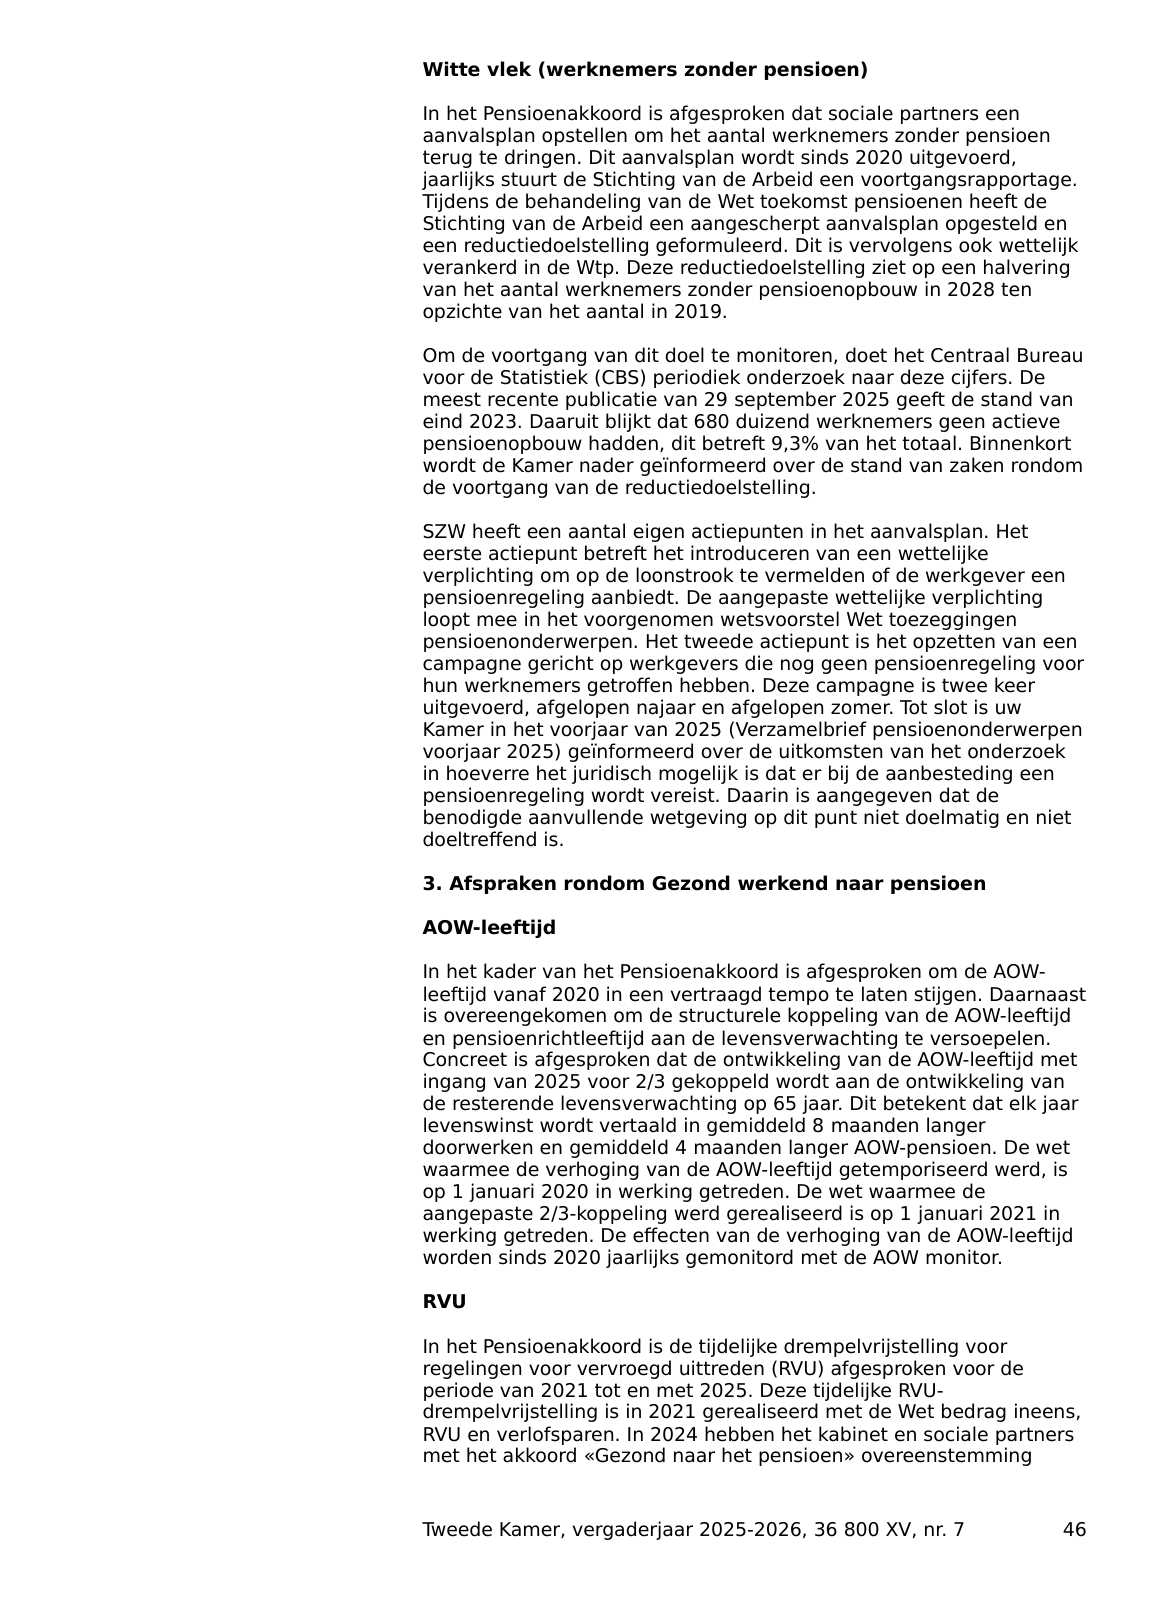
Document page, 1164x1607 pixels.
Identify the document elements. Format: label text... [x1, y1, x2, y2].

text In het kader van het Pensioenakkoord is afgesproken om de AOW-leeftijd vanaf 2020 in een vertraagd tempo te laten stijgen. Daarnaast is overeengekomen om de structurele koppeling van de AOW-leeftijd en pensioenrichtleeftijd aan de levensverwachting te versoepelen. Concreet is afgesproken dat de ontwikkeling van de AOW-leeftijd met ingang van 2025 voor 2/3 gekoppeld wordt aan de ontwikkeling van de resterende levensverwachting op 65 jaar. Dit betekent dat elk jaar levenswinst wordt vertaald in gemiddeld 8 maanden langer doorwerken en gemiddeld 4 maanden langer AOW-pensioen. De wet waarmee de verhoging van de AOW-leeftijd getemporiseerd werd, is op 1 januari 2020 in werking getreden. De wet waarmee de aangepaste 2/3-koppeling werd gerealiseerd is op 1 januari 2021 in werking getreden. De effecten van de verhoging van de AOW-leeftijd worden sinds 2020 jaarlijks gemonitord met de AOW monitor. [422, 961, 1087, 1269]
subtitle AOW-leeftijd [422, 917, 1087, 939]
subtitle Witte vlek (werknemers zonder pensioen) [422, 59, 1087, 81]
text In het Pensioenakkoord is afgesproken dat sociale partners een aanvalsplan opstellen om het aantal werknemers zonder pensioen terug te dringen. Dit aanvalsplan wordt sinds 2020 uitgevoerd, jaarlijks stuurt de Stichting van de Arbeid een voortgangsrapportage. Tijdens de behandeling van de Wet toekomst pensioenen heeft de Stichting van de Arbeid een aangescherpt aanvalsplan opgesteld en een reductiedoelstelling geformuleerd. Dit is vervolgens ook wettelijk verankerd in de Wtp. Deze reductiedoelstelling ziet op een halvering van het aantal werknemers zonder pensioenopbouw in 2028 ten opzichte van het aantal in 2019. [422, 103, 1087, 323]
text In het Pensioenakkoord is de tijdelijke drempelvrijstelling voor regelingen voor vervroegd uittreden (RVU) afgesproken voor de periode van 2021 tot en met 2025. Deze tijdelijke RVU-drempelvrijstelling is in 2021 gerealiseerd met de Wet bedrag ineens, RVU en verlofsparen. In 2024 hebben het kabinet en sociale partners met het akkoord «Gezond naar het pensioen» overeenstemming [422, 1336, 1087, 1467]
subtitle 3. Afspraken rondom Gezond werkend naar pensioen [422, 873, 1087, 895]
text SZW heeft een aantal eigen actiepunten in het aanvalsplan. Het eerste actiepunt betreft het introduceren van een wettelijke verplichting om op de loonstrook te vermelden of de werkgever een pensioenregeling aanbiedt. De aangepaste wettelijke verplichting loopt mee in het voorgenomen wetsvoorstel Wet toezeggingen pensioenonderwerpen. Het tweede actiepunt is het opzetten van een campagne gericht op werkgevers die nog geen pensioenregeling voor hun werknemers getroffen hebben. Deze campagne is twee keer uitgevoerd, afgelopen najaar en afgelopen zomer. Tot slot is uw Kamer in het voorjaar van 2025 (Verzamelbrief pensioenonderwerpen voorjaar 2025) geïnformeerd over de uitkomsten van het onderzoek in hoeverre het juridisch mogelijk is dat er bij de aanbesteding een pensioenregeling wordt vereist. Daarin is aangegeven dat de benodigde aanvullende wetgeving op dit punt niet doelmatig en niet doeltreffend is. [422, 521, 1087, 851]
text Om de voortgang van dit doel te monitoren, doet het Centraal Bureau voor de Statistiek (CBS) periodiek onderzoek naar deze cijfers. De meest recente publicatie van 29 september 2025 geeft de stand van eind 2023. Daaruit blijkt dat 680 duizend werknemers geen actieve pensioenopbouw hadden, dit betreft 9,3% van het totaal. Binnenkort wordt de Kamer nader geïnformeerd over de stand van zaken rondom de voortgang van de reductiedoelstelling. [422, 345, 1087, 499]
subtitle RVU [422, 1291, 1087, 1313]
